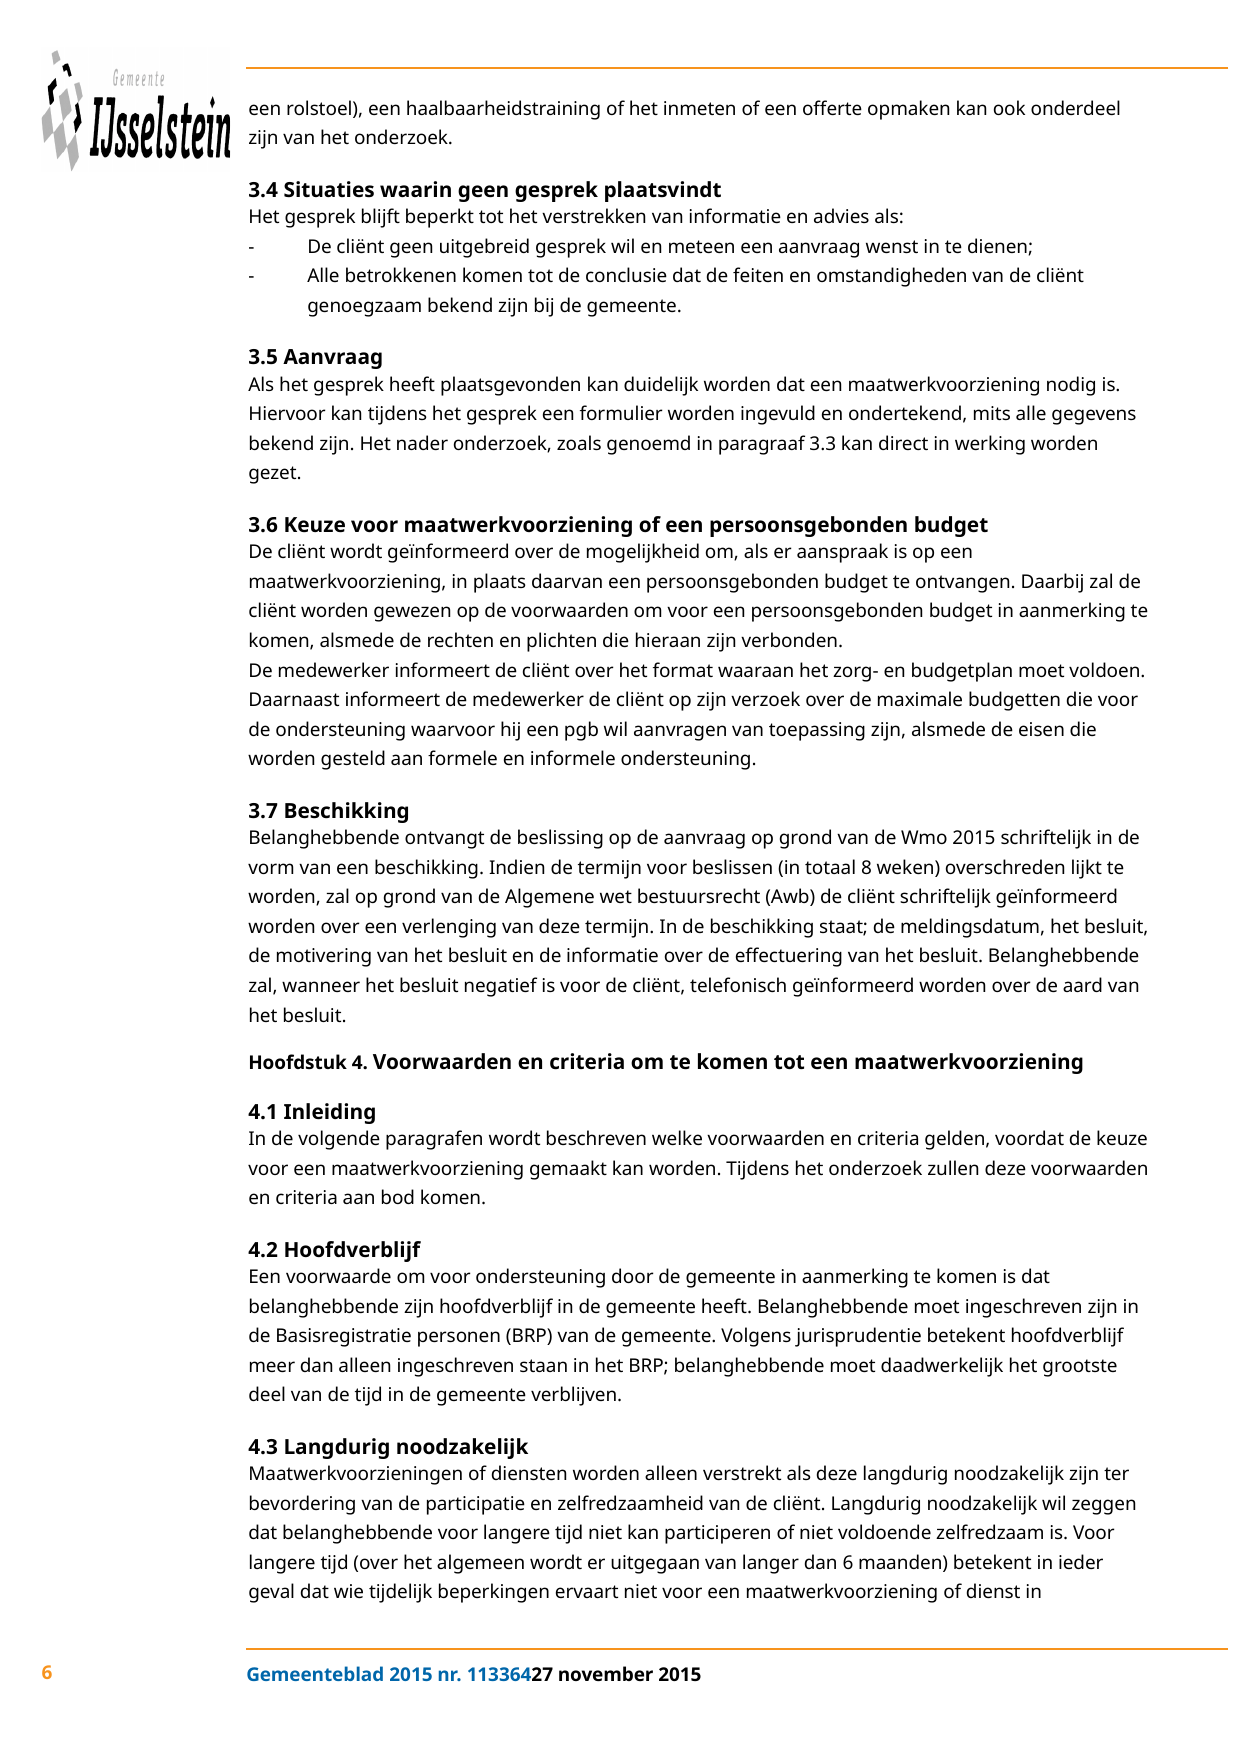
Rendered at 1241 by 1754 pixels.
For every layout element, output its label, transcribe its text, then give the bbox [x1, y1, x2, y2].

text Maatwerkvoorzieningen of diensten worden alleen verstrekt als deze langdurig noodzakelijk zijn ter bevordering van de participatie en zelfredzaamheid van de cliënt. Langdurig noodzakelijk wil zeggen dat belanghebbende voor langere tijd niet kan participeren of niet voldoende zelfredzaam is. Voor langere tijd (over het algemeen wordt er uitgegaan van langer dan 6 maanden) betekent in ieder geval dat wie tijdelijk beperkingen ervaart niet voor een maatwerkvoorziening of dienst in [248, 1460, 1152, 1604]
text 4.2 Hoofdverblijf [248, 1235, 1152, 1263]
text 3.7 Beschikking [248, 796, 1152, 824]
text In de volgende paragrafen wordt beschreven welke voorwaarden en criteria gelden, voordat de keuze voor een maatwerkvoorziening gemaakt kan worden. Tijdens het onderzoek zullen deze voorwaarden en criteria aan bod komen. [248, 1125, 1152, 1210]
text Hoofdstuk 4. Voorwaarden en criteria om te komen tot een maatwerkvoorziening [248, 1047, 1152, 1076]
text Het gesprek blijft beperkt tot het verstrekken van informatie en advies als: [248, 203, 1152, 229]
text een rolstoel), een haalbaarheidstraining of het inmeten of een offerte opmaken kan ook onderdeel zijn van het onderzoek. [248, 95, 1152, 150]
list De cliënt geen uitgebreid gesprek wil en meteen een aanvraag wenst in te dienen; [248, 233, 1152, 258]
list Alle betrokkenen komen tot de conclusie dat de feiten en omstandigheden van de cliënt genoegzaam bekend zijn bij de gemeente. [248, 262, 1152, 318]
picture [41, 47, 231, 172]
text 3.6 Keuze voor maatwerkvoorziening of een persoonsgebonden budget [248, 510, 1152, 538]
text Een voorwaarde om voor ondersteuning door de gemeente in aanmerking te komen is dat belanghebbende zijn hoofdverblijf in de gemeente heeft. Belanghebbende moet ingeschreven zijn in de Basisregistratie personen (BRP) van de gemeente. Volgens jurisprudentie betekent hoofdverblijf meer dan alleen ingeschreven staan in het BRP; belanghebbende moet daadwerkelijk het grootste deel van de tijd in de gemeente verblijven. [248, 1263, 1152, 1407]
text De medewerker informeert de cliënt over het format waaraan het zorg- en budgetplan moet voldoen. Daarnaast informeert de medewerker de cliënt op zijn verzoek over de maximale budgetten die voor de ondersteuning waarvoor hij een pgb wil aanvragen van toepassing zijn, alsmede de eisen die worden gesteld aan formele en informele ondersteuning. [248, 657, 1152, 771]
text De cliënt wordt geïnformeerd over de mogelijkheid om, als er aanspraak is op een maatwerkvoorziening, in plaats daarvan een persoonsgebonden budget te ontvangen. Daarbij zal de cliënt worden gewezen op de voorwaarden om voor een persoonsgebonden budget in aanmerking te komen, alsmede de rechten en plichten die hieraan zijn verbonden. [248, 538, 1152, 653]
text Als het gesprek heeft plaatsgevonden kan duidelijk worden dat een maatwerkvoorziening nodig is. Hiervoor kan tijdens het gesprek een formulier worden ingevuld en ondertekend, mits alle gegevens bekend zijn. Het nader onderzoek, zoals genoemd in paragraaf 3.3 kan direct in werking worden gezet. [248, 371, 1152, 485]
text 4.3 Langdurig noodzakelijk [248, 1432, 1152, 1460]
text 4.1 Inleiding [248, 1097, 1152, 1125]
text 3.5 Aanvraag [248, 342, 1152, 371]
text 3.4 Situaties waarin geen gesprek plaatsvindt [248, 175, 1152, 203]
text Belanghebbende ontvangt de beslissing op de aanvraag op grond van de Wmo 2015 schriftelijk in de vorm van een beschikking. Indien de termijn voor beslissen (in totaal 8 weken) overschreden lijkt te worden, zal op grond van de Algemene wet bestuursrecht (Awb) de cliënt schriftelijk geïnformeerd worden over een verlenging van deze termijn. In de beschikking staat; de meldingsdatum, het besluit, de motivering van het besluit en de informatie over de effectuering van het besluit. Belanghebbende zal, wanneer het besluit negatief is voor de cliënt, telefonisch geïnformeerd worden over de aard van het besluit. [248, 824, 1152, 1028]
